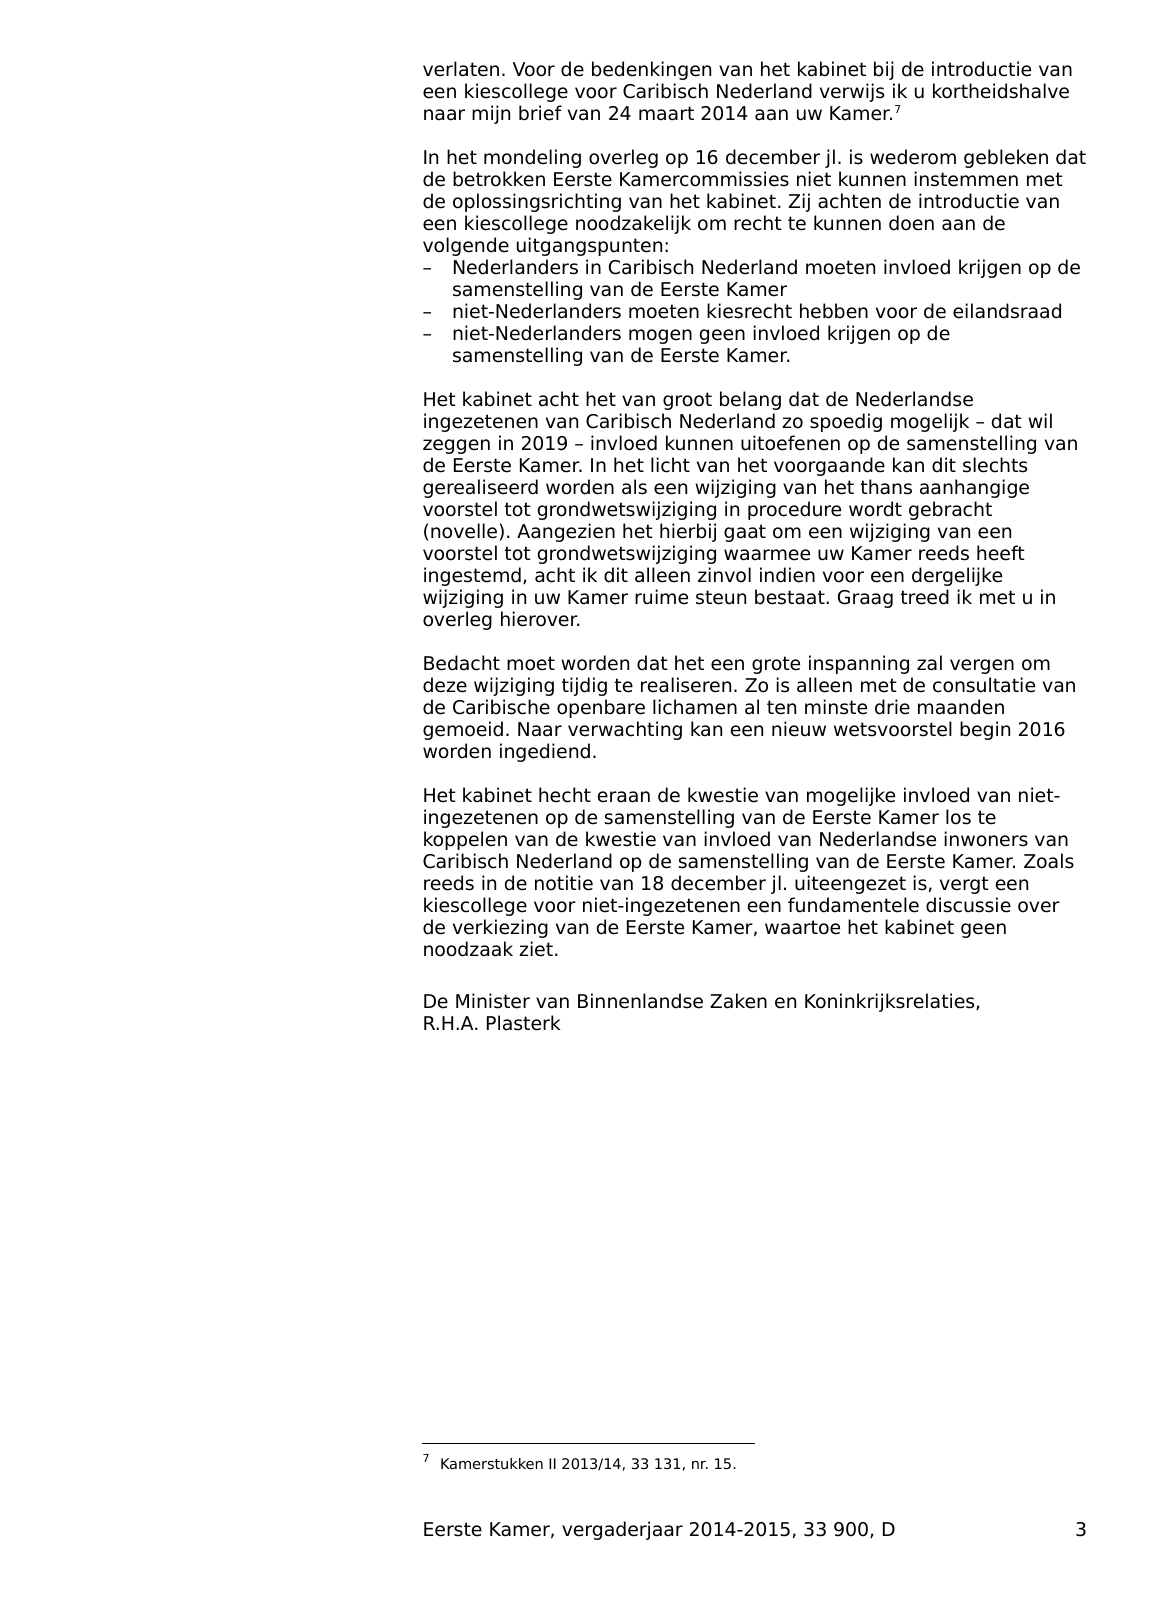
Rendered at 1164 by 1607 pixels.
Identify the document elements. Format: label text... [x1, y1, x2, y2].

text – niet-Nederlanders mogen geen invloed krijgen op de samenstelling van de Eerste Kamer. [422, 323, 1087, 367]
text – niet-Nederlanders moeten kiesrecht hebben voor de eilandsraad [422, 301, 1087, 323]
text Het kabinet acht het van groot belang dat de Nederlandse ingezetenen van Caribisch Nederland zo spoedig mogelijk – dat wil zeggen in 2019 – invloed kunnen uitoefenen op de samenstelling van de Eerste Kamer. In het licht van het voorgaande kan dit slechts gerealiseerd worden als een wijziging van het thans aanhangige voorstel tot grondwetswijziging in procedure wordt gebracht (novelle). Aangezien het hierbij gaat om een wijziging van een voorstel tot grondwetswijziging waarmee uw Kamer reeds heeft ingestemd, acht ik dit alleen zinvol indien voor een dergelijke wijziging in uw Kamer ruime steun bestaat. Graag treed ik met u in overleg hierover. [422, 389, 1087, 631]
text verlaten. Voor de bedenkingen van het kabinet bij de introductie van een kiescollege voor Caribisch Nederland verwijs ik u kortheidshalve naar mijn brief van 24 maart 2014 aan uw Kamer. [422, 59, 1087, 125]
text Kamerstukken II 2013/14, 33 131, nr. 15. [422, 1452, 1087, 1474]
text Bedacht moet worden dat het een grote inspanning zal vergen om deze wijziging tijdig te realiseren. Zo is alleen met de consultatie van de Caribische openbare lichamen al ten minste drie maanden gemoeid. Naar verwachting kan een nieuw wetsvoorstel begin 2016 worden ingediend. [422, 653, 1087, 763]
text In het mondeling overleg op 16 december jl. is wederom gebleken dat de betrokken Eerste Kamercommissies niet kunnen instemmen met de oplossingsrichting van het kabinet. Zij achten de introductie van een kiescollege noodzakelijk om recht te kunnen doen aan de volgende uitgangspunten: [422, 147, 1087, 257]
text Het kabinet hecht eraan de kwestie van mogelijke invloed van niet-ingezetenen op de samenstelling van de Eerste Kamer los te koppelen van de kwestie van invloed van Nederlandse inwoners van Caribisch Nederland op de samenstelling van de Eerste Kamer. Zoals reeds in de notitie van 18 december jl. uiteengezet is, vergt een kiescollege voor niet-ingezetenen een fundamentele discussie over de verkiezing van de Eerste Kamer, waartoe het kabinet geen noodzaak ziet. [422, 785, 1087, 961]
text De Minister van Binnenlandse Zaken en Koninkrijksrelaties, R.H.A. Plasterk [422, 991, 1087, 1035]
text – Nederlanders in Caribisch Nederland moeten invloed krijgen op de samenstelling van de Eerste Kamer [422, 257, 1087, 301]
